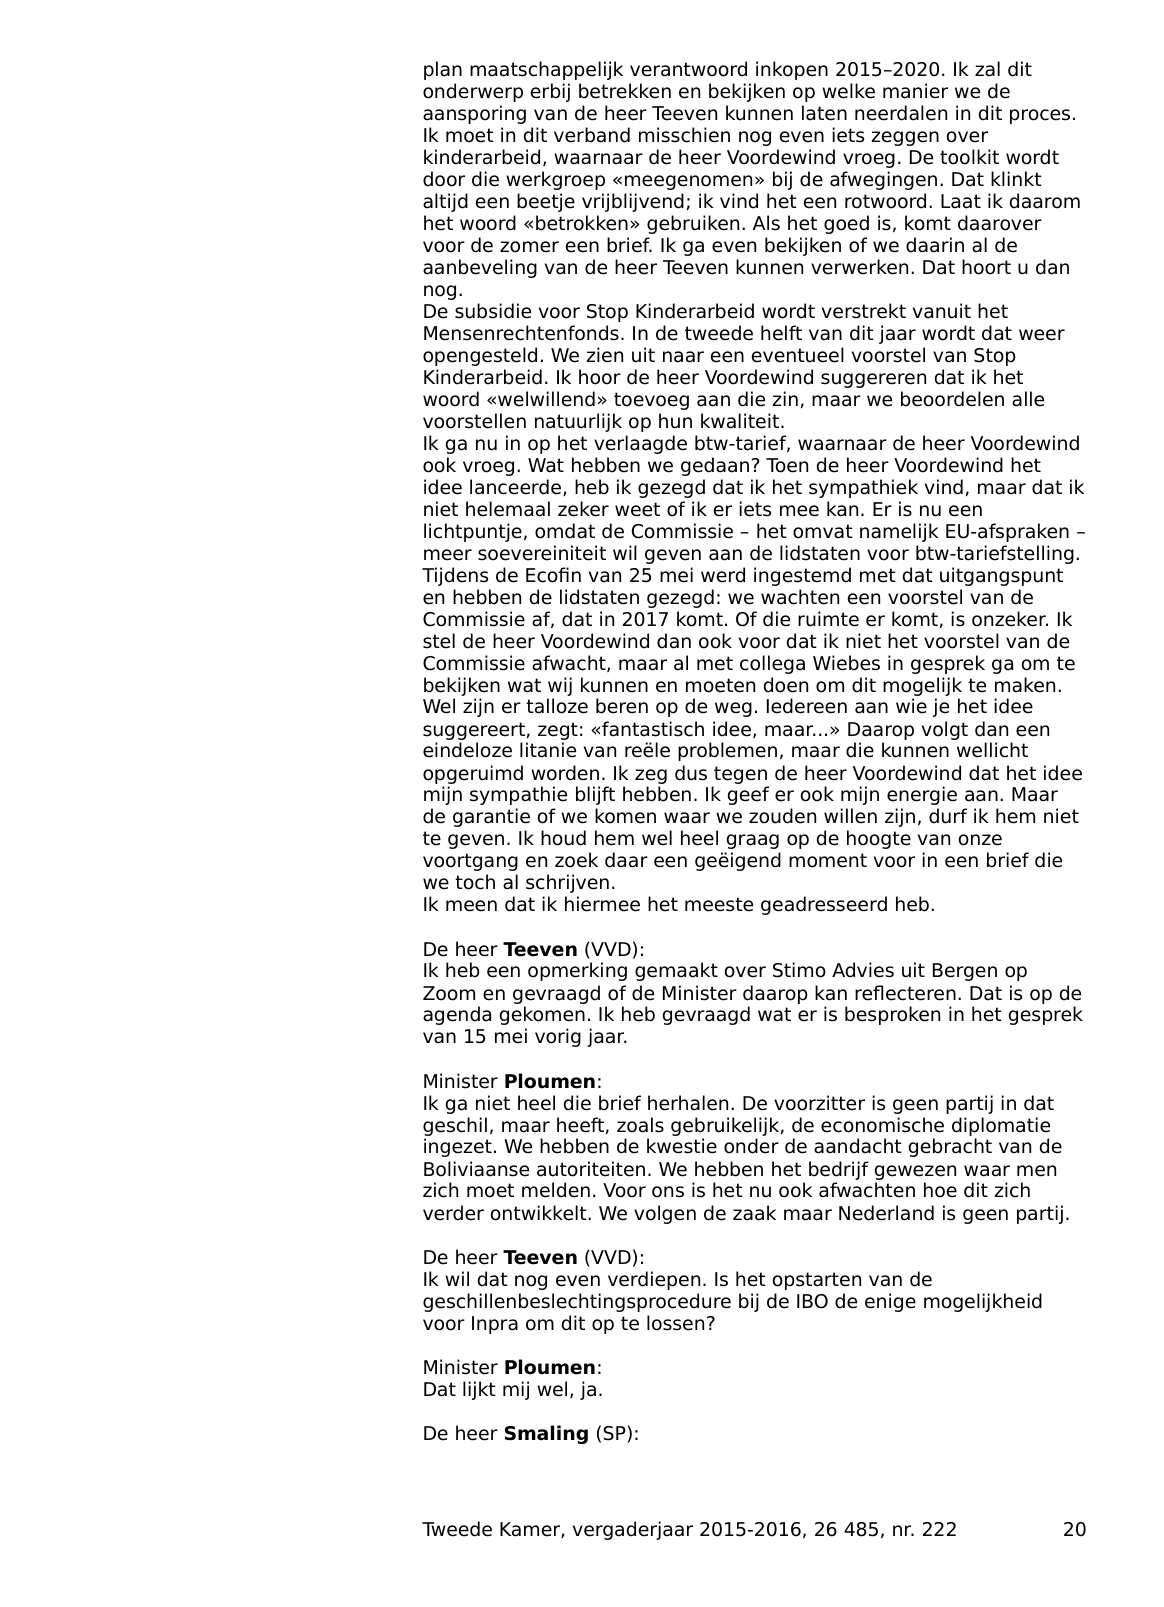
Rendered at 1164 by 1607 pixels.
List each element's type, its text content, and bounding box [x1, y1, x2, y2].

text De heer Teeven (VVD): [422, 938, 1087, 960]
text Minister Ploumen: [422, 1357, 1087, 1379]
text plan maatschappelijk verantwoord inkopen 2015–2020. Ik zal dit onderwerp erbij betrekken en bekijken op welke manier we de aansporing van de heer Teeven kunnen laten neerdalen in dit proces. [422, 59, 1087, 125]
text De subsidie voor Stop Kinderarbeid wordt verstrekt vanuit het Mensenrechtenfonds. In de tweede helft van dit jaar wordt dat weer opengesteld. We zien uit naar een eventueel voorstel van Stop Kinderarbeid. Ik hoor de heer Voordewind suggereren dat ik het woord «welwillend» toevoeg aan die zin, maar we beoordelen alle voorstellen natuurlijk op hun kwaliteit. [422, 301, 1087, 433]
text Ik wil dat nog even verdiepen. Is het opstarten van de geschillenbeslechtingsprocedure bij de IBO de enige mogelijkheid voor Inpra om dit op te lossen? [422, 1268, 1087, 1334]
text Ik ga niet heel die brief herhalen. De voorzitter is geen partij in dat geschil, maar heeft, zoals gebruikelijk, de economische diplomatie ingezet. We hebben de kwestie onder de aandacht gebracht van de Boliviaanse autoriteiten. We hebben het bedrijf gewezen waar men zich moet melden. Voor ons is het nu ook afwachten hoe dit zich verder ontwikkelt. We volgen de zaak maar Nederland is geen partij. [422, 1092, 1087, 1224]
text Minister Ploumen: [422, 1071, 1087, 1092]
text Ik moet in dit verband misschien nog even iets zeggen over kinderarbeid, waarnaar de heer Voordewind vroeg. De toolkit wordt door die werkgroep «meegenomen» bij de afwegingen. Dat klinkt altijd een beetje vrijblijvend; ik vind het een rotwoord. Laat ik daarom het woord «betrokken» gebruiken. Als het goed is, komt daarover voor de zomer een brief. Ik ga even bekijken of we daarin al de aanbeveling van de heer Teeven kunnen verwerken. Dat hoort u dan nog. [422, 125, 1087, 301]
text Ik ga nu in op het verlaagde btw-tarief, waarnaar de heer Voordewind ook vroeg. Wat hebben we gedaan? Toen de heer Voordewind het idee lanceerde, heb ik gezegd dat ik het sympathiek vind, maar dat ik niet helemaal zeker weet of ik er iets mee kan. Er is nu een lichtpuntje, omdat de Commissie – het omvat namelijk EU-afspraken – meer soevereiniteit wil geven aan de lidstaten voor btw-tariefstelling. Tijdens de Ecofin van 25 mei werd ingestemd met dat uitgangspunt en hebben de lidstaten gezegd: we wachten een voorstel van de Commissie af, dat in 2017 komt. Of die ruimte er komt, is onzeker. Ik stel de heer Voordewind dan ook voor dat ik niet het voorstel van de Commissie afwacht, maar al met collega Wiebes in gesprek ga om te bekijken wat wij kunnen en moeten doen om dit mogelijk te maken. Wel zijn er talloze beren op de weg. Iedereen aan wie je het idee suggereert, zegt: «fantastisch idee, maar...» Daarop volgt dan een eindeloze litanie van reële problemen, maar die kunnen wellicht opgeruimd worden. Ik zeg dus tegen de heer Voordewind dat het idee mijn sympathie blijft hebben. Ik geef er ook mijn energie aan. Maar de garantie of we komen waar we zouden willen zijn, durf ik hem niet te geven. Ik houd hem wel heel graag op de hoogte van onze voortgang en zoek daar een geëigend moment voor in een brief die we toch al schrijven. [422, 433, 1087, 894]
text De heer Smaling (SP): [422, 1423, 1087, 1445]
text De heer Teeven (VVD): [422, 1247, 1087, 1268]
text Dat lijkt mij wel, ja. [422, 1379, 1087, 1401]
text Ik heb een opmerking gemaakt over Stimo Advies uit Bergen op Zoom en gevraagd of de Minister daarop kan reflecteren. Dat is op de agenda gekomen. Ik heb gevraagd wat er is besproken in het gesprek van 15 mei vorig jaar. [422, 960, 1087, 1048]
text Ik meen dat ik hiermee het meeste geadresseerd heb. [422, 894, 1087, 916]
